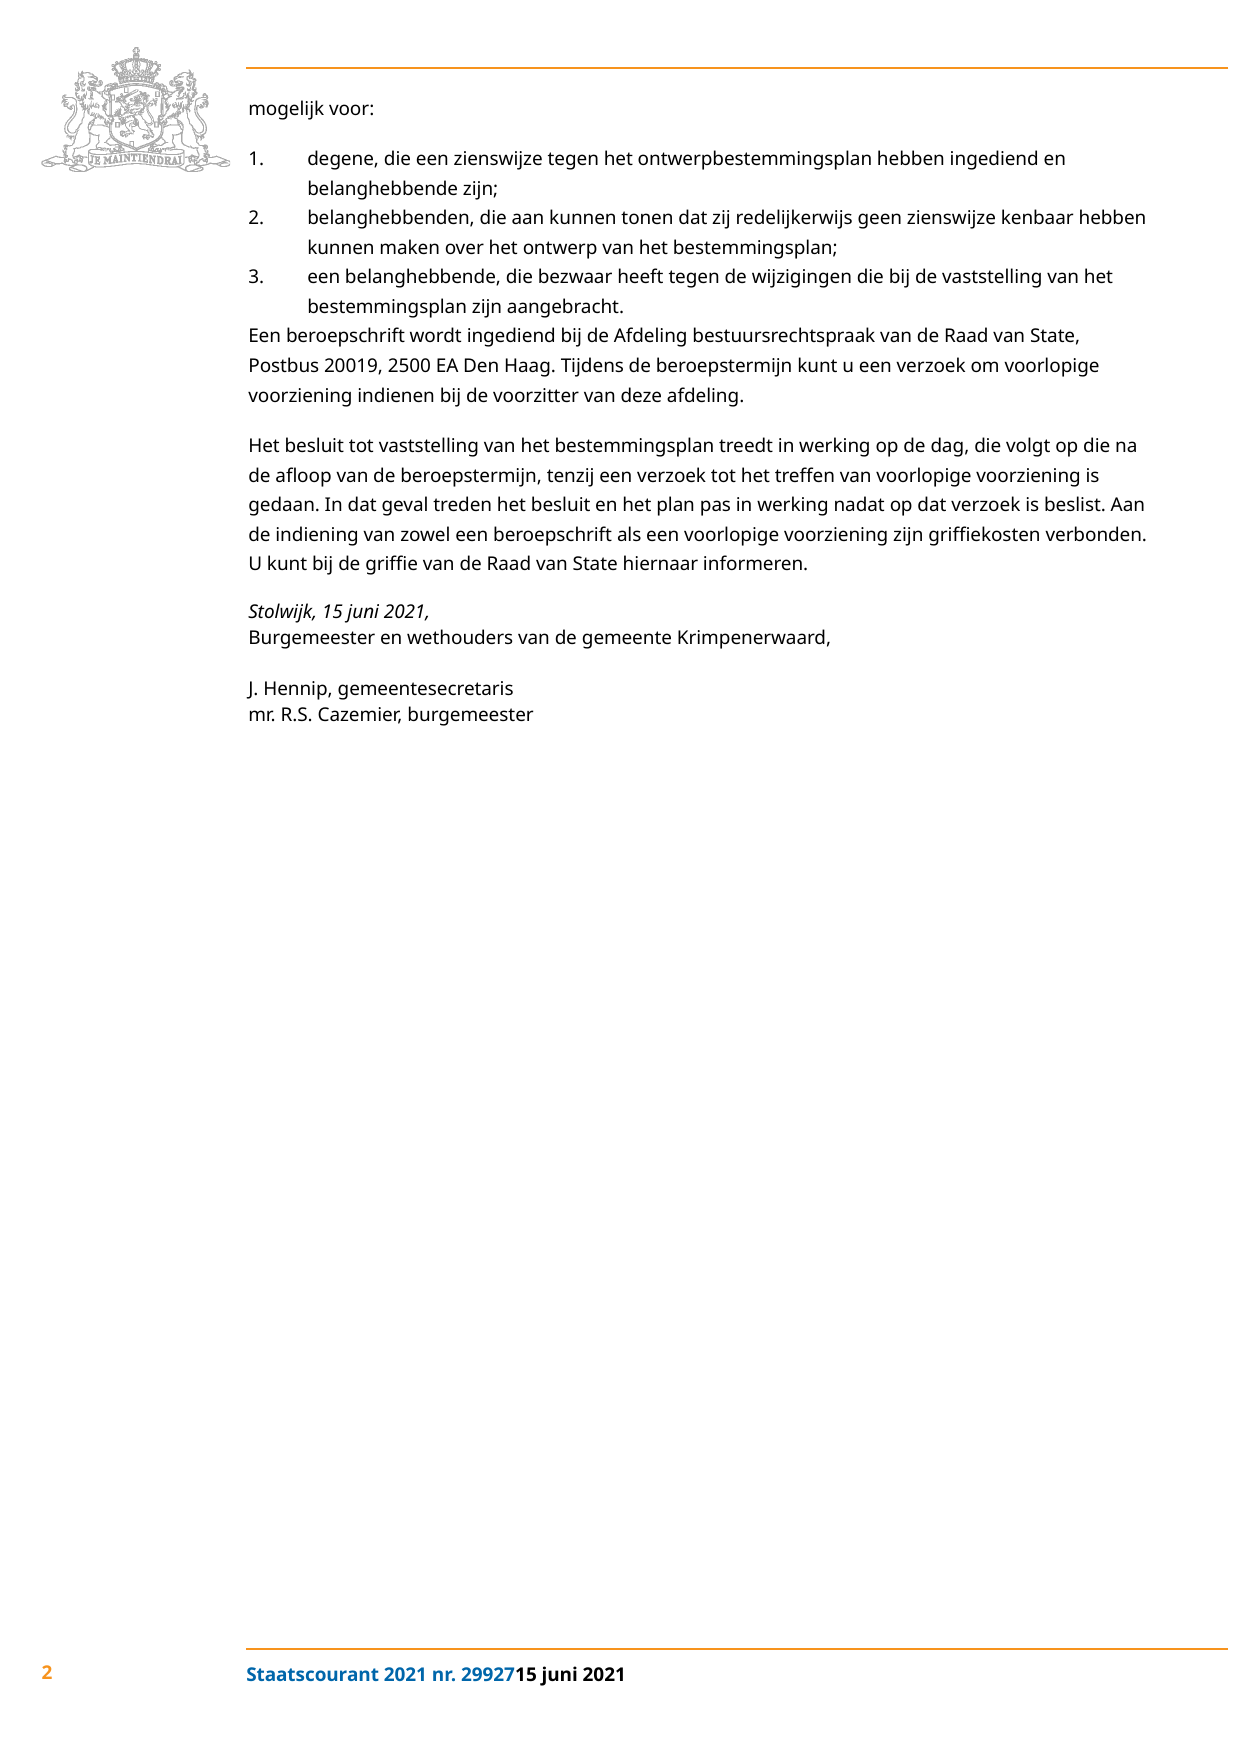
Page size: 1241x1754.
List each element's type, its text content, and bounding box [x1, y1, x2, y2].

text Burgemeester en wethouders van de gemeente Krimpenerwaard, [248, 624, 1152, 650]
picture [41, 47, 231, 172]
text Een beroepschrift wordt ingediend bij de Afdeling bestuursrechtspraak van de Raad van State, Postbus 20019, 2500 EA Den Haag. Tijdens de beroepstermijn kunt u een verzoek om voorlopige voorziening indienen bij de voorzitter van deze afdeling. [248, 323, 1152, 408]
list degene, die een zienswijze tegen het ontwerpbestemmingsplan hebben ingediend en belanghebbende zijn; [248, 145, 1152, 201]
list belanghebbenden, die aan kunnen tonen dat zij redelijkerwijs geen zienswijze kenbaar hebben kunnen maken over het ontwerp van het bestemmingsplan; [248, 204, 1152, 260]
text Stolwijk, 15 juni 2021, [248, 598, 1152, 624]
text mr. R.S. Cazemier, burgemeester [248, 701, 1152, 727]
list een belanghebbende, die bezwaar heeft tegen de wijzigingen die bij de vaststelling van het bestemmingsplan zijn aangebracht. [248, 263, 1152, 319]
text mogelijk voor: [248, 95, 1152, 121]
text Het besluit tot vaststelling van het bestemmingsplan treedt in werking op de dag, die volgt op die na de afloop van de beroepstermijn, tenzij een verzoek tot het treffen van voorlopige voorziening is gedaan. In dat geval treden het besluit en het plan pas in werking nadat op dat verzoek is beslist. Aan de indiening van zowel een beroepschrift als een voorlopige voorziening zijn griffiekosten verbonden. U kunt bij de griffie van de Raad van State hiernaar informeren. [248, 432, 1152, 576]
text J. Hennip, gemeentesecretaris [248, 676, 1152, 701]
